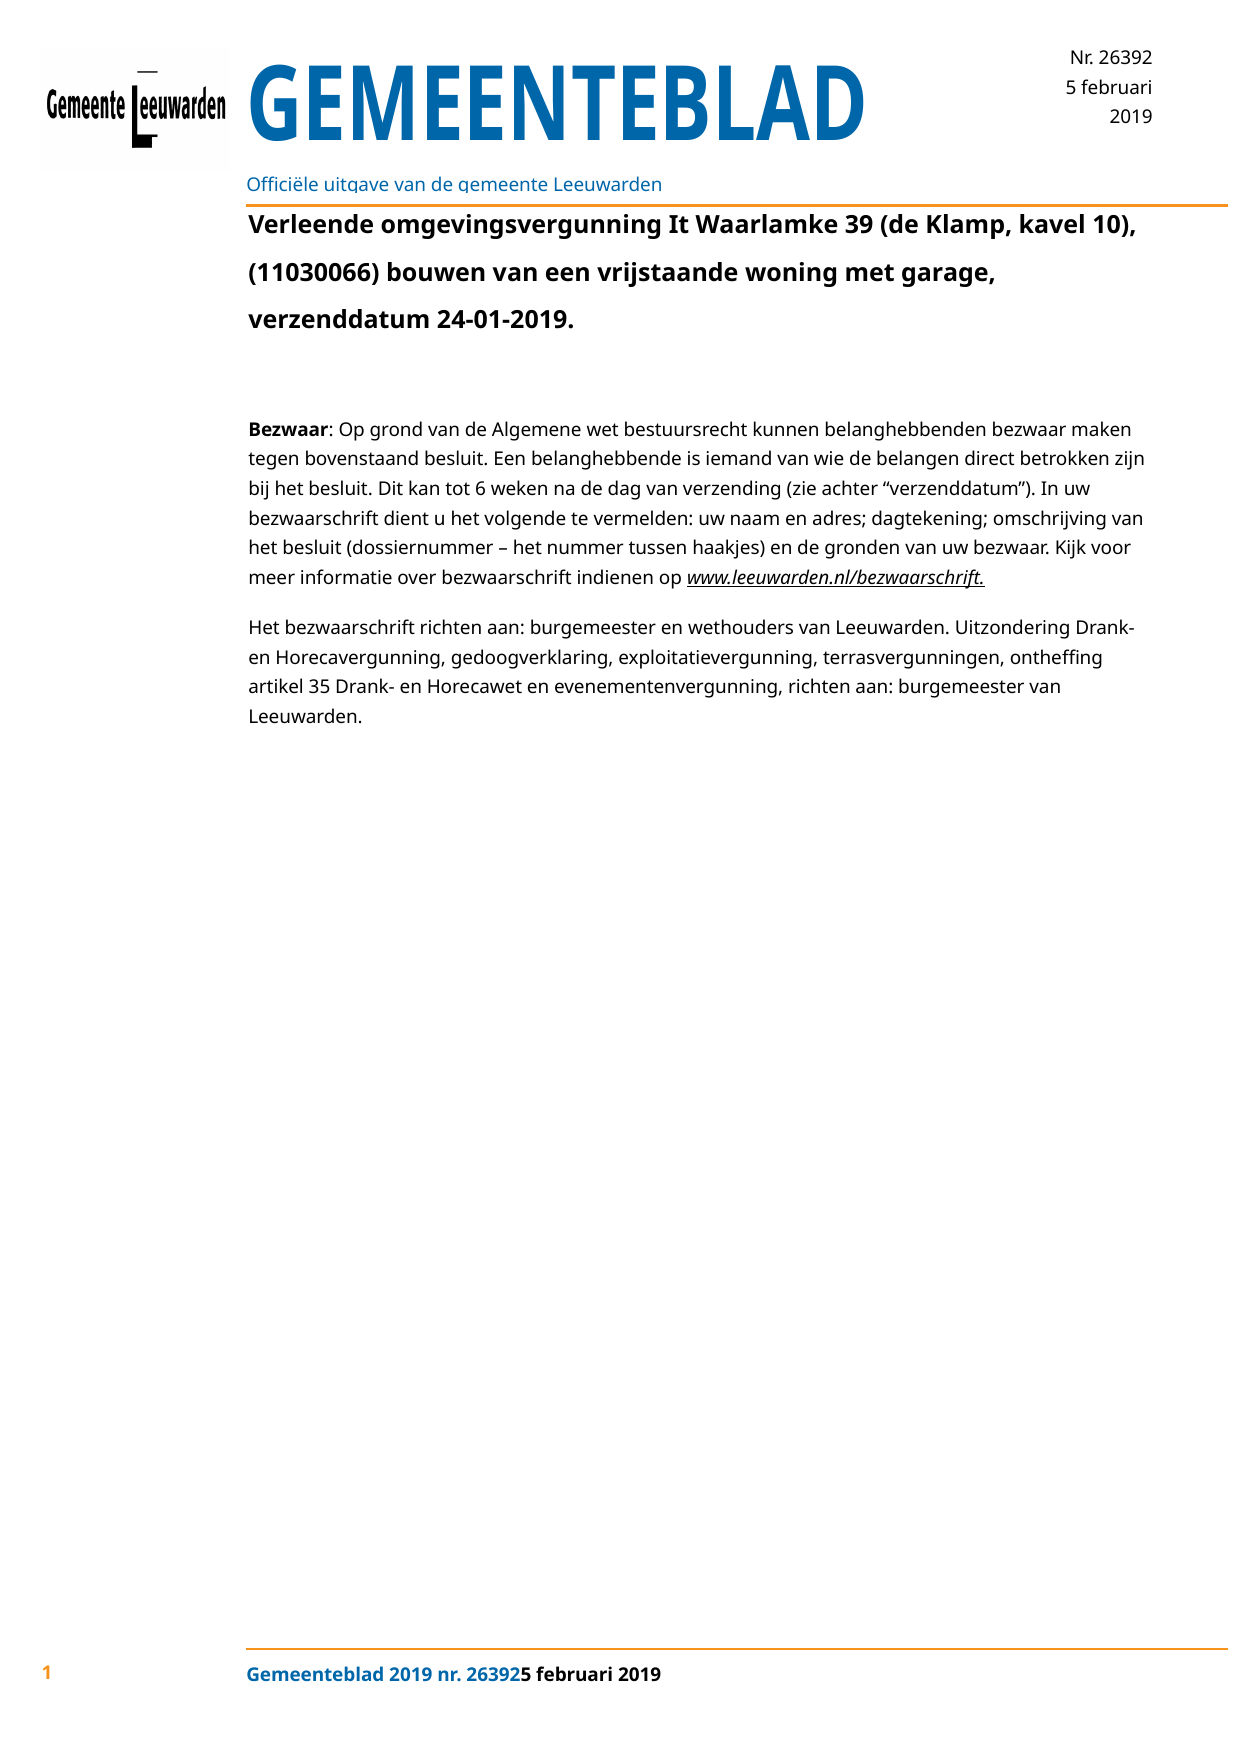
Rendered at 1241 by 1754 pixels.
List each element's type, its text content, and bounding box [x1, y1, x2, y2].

text Verleende omgevingsvergunning It Waarlamke 39 (de Klamp, kavel 10), (11030066) bouwen van een vrijstaande woning met garage, verzenddatum 24-01-2019. [248, 207, 1152, 336]
text Het bezwaarschrift richten aan: burgemeester en wethouders van Leeuwarden. Uitzondering Drank- en Horecavergunning, gedoogverklaring, exploitatievergunning, terrasvergunningen, ontheffing artikel 35 Drank- en Horecawet en evenementenvergunning, richten aan: burgemeester van Leeuwarden. [248, 614, 1152, 729]
picture [41, 47, 231, 172]
text Bezwaar: Op grond van de Algemene wet bestuursrecht kunnen belanghebbenden bezwaar maken tegen bovenstaand besluit. Een belanghebbende is iemand van wie de belangen direct betrokken zijn bij het besluit. Dit kan tot 6 weken na de dag van verzending (zie achter “verzenddatum”). In uw bezwaarschrift dient u het volgende te vermelden: uw naam en adres; dagtekening; omschrijving van het besluit (dossiernummer – het nummer tussen haakjes) en de gronden van uw bezwaar. Kijk voor meer informatie over bezwaarschrift indienen op www.leeuwarden.nl/bezwaarschrift. [248, 416, 1152, 589]
